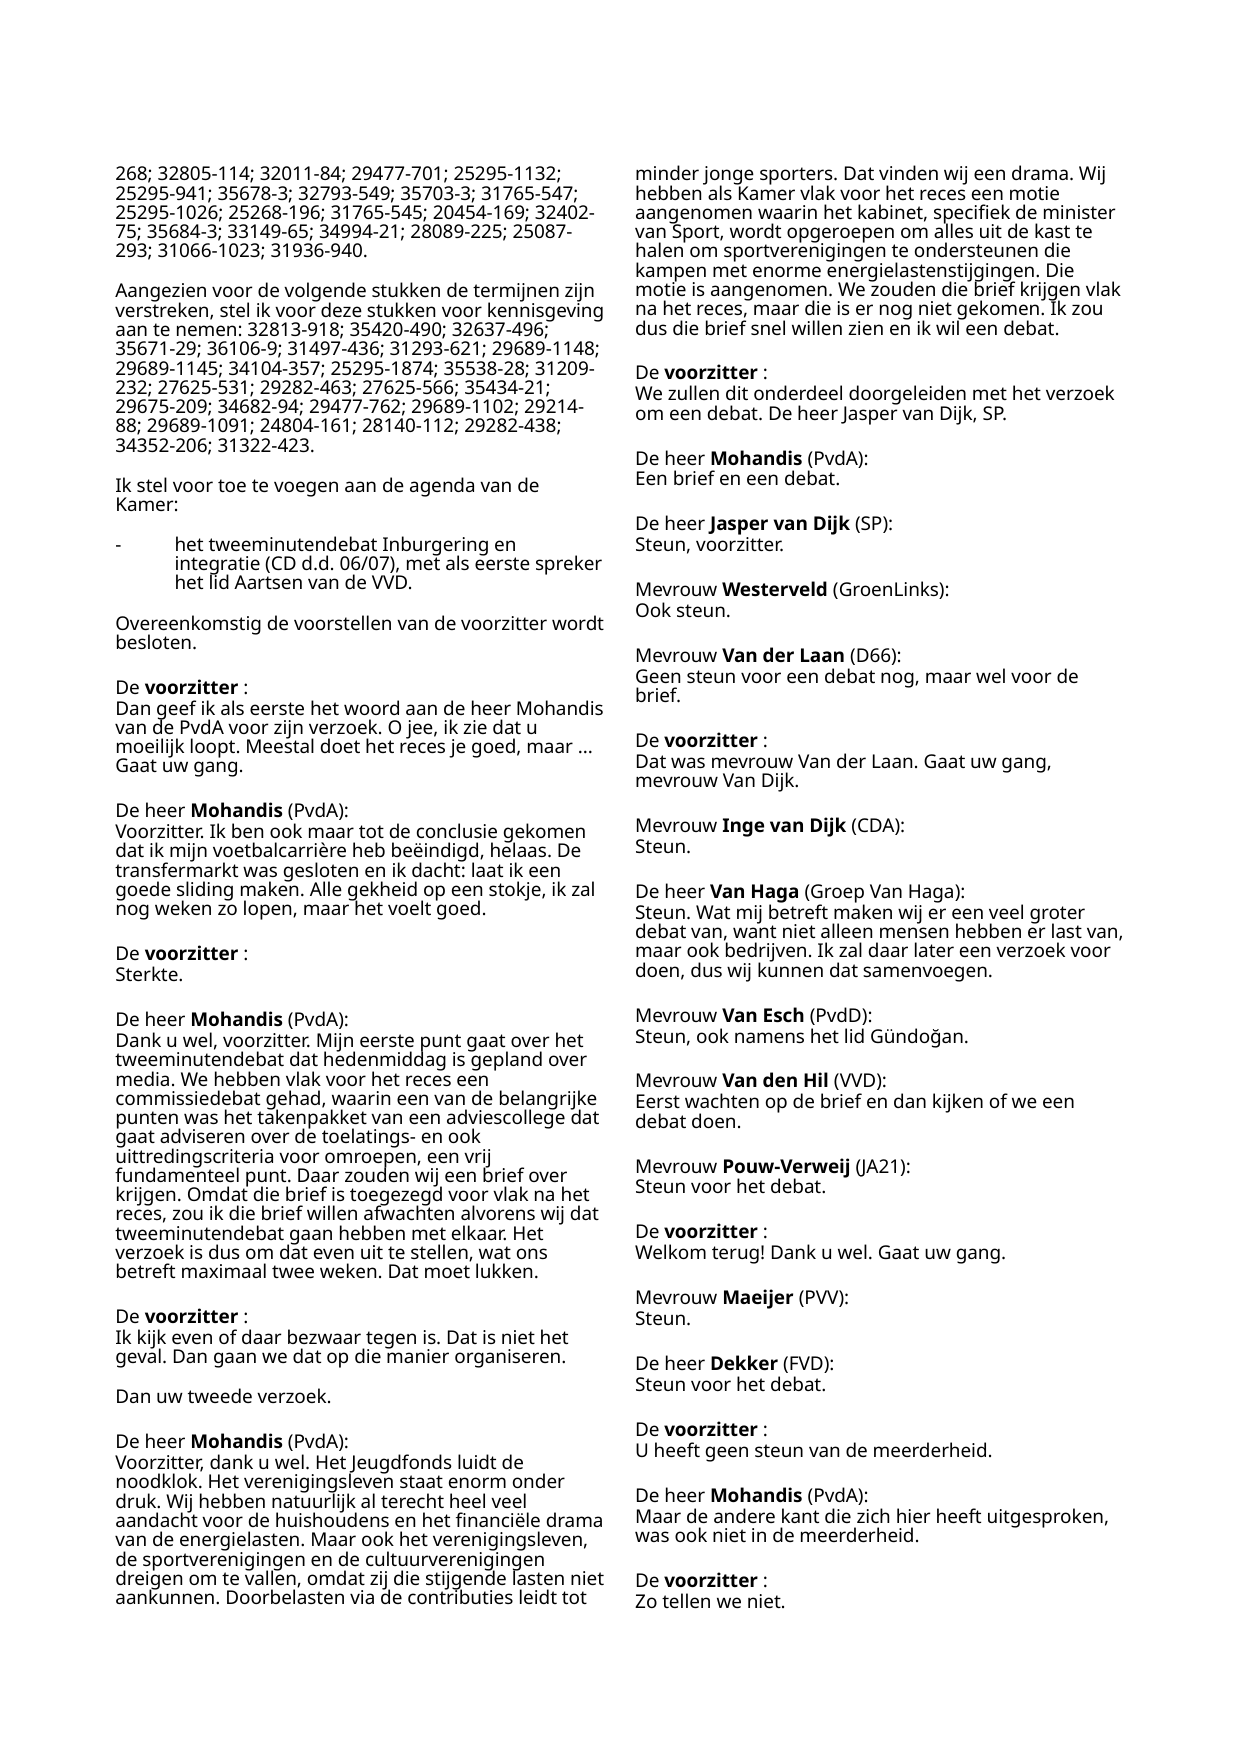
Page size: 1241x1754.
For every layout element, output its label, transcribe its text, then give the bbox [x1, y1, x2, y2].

text De heer Mohandis (PvdA): [635, 1482, 1125, 1508]
text Mevrouw Van der Laan (D66): [635, 642, 1125, 668]
text De heer Mohandis (PvdA): [115, 797, 605, 823]
text Steun. [635, 838, 1125, 857]
text Steun. Wat mij betreft maken wij er een veel groter debat van, want niet alleen mensen hebben er last van, maar ook bedrijven. Ik zal daar later een verzoek voor doen, dus wij kunnen dat samenvoegen. [635, 904, 1125, 981]
text De voorzitter : [115, 674, 605, 699]
text Steun voor het debat. [635, 1376, 1125, 1395]
text Aangezien voor de volgende stukken de termijnen zijn verstreken, stel ik voor deze stukken voor kennisgeving aan te nemen: 32813-918; 35420-490; 32637-496; 35671-29; 36106-9; 31497-436; 31293-621; 29689-1148; 29689-1145; 34104-357; 25295-1874; 35538-28; 31209-232; 27625-531; 29282-463; 27625-566; 35434-21; 29675-209; 34682-94; 29477-762; 29689-1102; 29214-88; 29689-1091; 24804-161; 28140-112; 29282-438; 34352-206; 31322-423. [115, 282, 605, 456]
text Geen steun voor een debat nog, maar wel voor de brief. [635, 668, 1125, 706]
text Ik kijk even of daar bezwaar tegen is. Dat is niet het geval. Dan gaan we dat op die manier organiseren. [115, 1329, 605, 1368]
text Sterkte. [115, 966, 605, 985]
text De voorzitter : [635, 359, 1125, 385]
text Maar de andere kant die zich hier heeft uitgesproken, was ook niet in de meerderheid. [635, 1508, 1125, 1546]
text Dat was mevrouw Van der Laan. Gaat uw gang, mevrouw Van Dijk. [635, 753, 1125, 792]
text Steun, voorzitter. [635, 536, 1125, 556]
text De voorzitter : [635, 1567, 1125, 1593]
text De voorzitter : [115, 1303, 605, 1329]
text De heer Mohandis (PvdA): [635, 445, 1125, 470]
text U heeft geen steun van de meerderheid. [635, 1442, 1125, 1461]
text Mevrouw Van Esch (PvdD): [635, 1002, 1125, 1028]
text Overeenkomstig de voorstellen van de voorzitter wordt besloten. [115, 614, 605, 653]
text De heer Mohandis (PvdA): [115, 1428, 605, 1454]
text Dan geef ik als eerste het woord aan de heer Mohandis van de PvdA voor zijn verzoek. O jee, ik zie dat u moeilijk loopt. Meestal doet het reces je goed, maar ... Gaat uw gang. [115, 699, 605, 777]
text Mevrouw Westerveld (GroenLinks): [635, 576, 1125, 602]
text Voorzitter, dank u wel. Het Jeugdfonds luidt de noodklok. Het verenigingsleven staat enorm onder druk. Wij hebben natuurlijk al terecht heel veel aandacht voor de huishoudens en het financiële drama van de energielasten. Maar ook het verenigingsleven, de sportverenigingen en de cultuurverenigingen dreigen om te vallen, omdat zij die stijgende lasten niet aankunnen. Doorbelasten via de contributies leidt tot [115, 1454, 605, 1608]
text Ik stel voor toe te voegen aan de agenda van de Kamer: [115, 477, 605, 515]
text Welkom terug! Dank u wel. Gaat uw gang. [635, 1244, 1125, 1264]
text Zo tellen we niet. [635, 1593, 1125, 1612]
text Ook steun. [635, 602, 1125, 621]
text De heer Mohandis (PvdA): [115, 1006, 605, 1032]
text De voorzitter : [635, 727, 1125, 753]
text Steun voor het debat. [635, 1178, 1125, 1198]
text Mevrouw Pouw-Verweij (JA21): [635, 1153, 1125, 1178]
text De voorzitter : [635, 1219, 1125, 1244]
text We zullen dit onderdeel doorgeleiden met het verzoek om een debat. De heer Jasper van Dijk, SP. [635, 385, 1125, 424]
text Steun. [635, 1310, 1125, 1329]
text De heer Dekker (FVD): [635, 1350, 1125, 1376]
list het tweeminutendebat Inburgering en integratie (CD d.d. 06/07), met als eerste spreker het lid Aartsen van de VVD. [115, 536, 605, 594]
text De voorzitter : [635, 1416, 1125, 1442]
text Dank u wel, voorzitter. Mijn eerste punt gaat over het tweeminutendebat dat hedenmiddag is gepland over media. We hebben vlak voor het reces een commissiedebat gehad, waarin een van de belangrijke punten was het takenpakket van een adviescollege dat gaat adviseren over de toelatings- en ook uittredingscriteria voor omroepen, een vrij fundamenteel punt. Daar zouden wij een brief over krijgen. Omdat die brief is toegezegd voor vlak na het reces, zou ik die brief willen afwachten alvorens wij dat tweeminutendebat gaan hebben met elkaar. Het verzoek is dus om dat even uit te stellen, wat ons betreft maximaal twee weken. Dat moet lukken. [115, 1032, 605, 1282]
text Voorzitter. Ik ben ook maar tot de conclusie gekomen dat ik mijn voetbalcarrière heb beëindigd, helaas. De transfermarkt was gesloten en ik dacht: laat ik een goede sliding maken. Alle gekheid op een stokje, ik zal nog weken zo lopen, maar het voelt goed. [115, 823, 605, 919]
text Eerst wachten op de brief en dan kijken of we een debat doen. [635, 1093, 1125, 1132]
text De heer Van Haga (Groep Van Haga): [635, 878, 1125, 904]
text 268; 32805-114; 32011-84; 29477-701; 25295-1132; 25295-941; 35678-3; 32793-549; 35703-3; 31765-547; 25295-1026; 25268-196; 31765-545; 20454-169; 32402-75; 35684-3; 33149-65; 34994-21; 28089-225; 25087-293; 31066-1023; 31936-940. [115, 165, 605, 262]
text Een brief en een debat. [635, 470, 1125, 490]
text minder jonge sporters. Dat vinden wij een drama. Wij hebben als Kamer vlak voor het reces een motie aangenomen waarin het kabinet, specifiek de minister van Sport, wordt opgeroepen om alles uit de kast te halen om sportverenigingen te ondersteunen die kampen met enorme energielastenstijgingen. Die motie is aangenomen. We zouden die brief krijgen vlak na het reces, maar die is er nog niet gekomen. Ik zou dus die brief snel willen zien en ik wil een debat. [635, 165, 1125, 339]
text De voorzitter : [115, 940, 605, 966]
text Mevrouw Inge van Dijk (CDA): [635, 812, 1125, 838]
text Mevrouw Maeijer (PVV): [635, 1284, 1125, 1310]
text Steun, ook namens het lid Gündoğan. [635, 1028, 1125, 1047]
text Dan uw tweede verzoek. [115, 1388, 605, 1408]
text De heer Jasper van Dijk (SP): [635, 511, 1125, 536]
text Mevrouw Van den Hil (VVD): [635, 1068, 1125, 1093]
